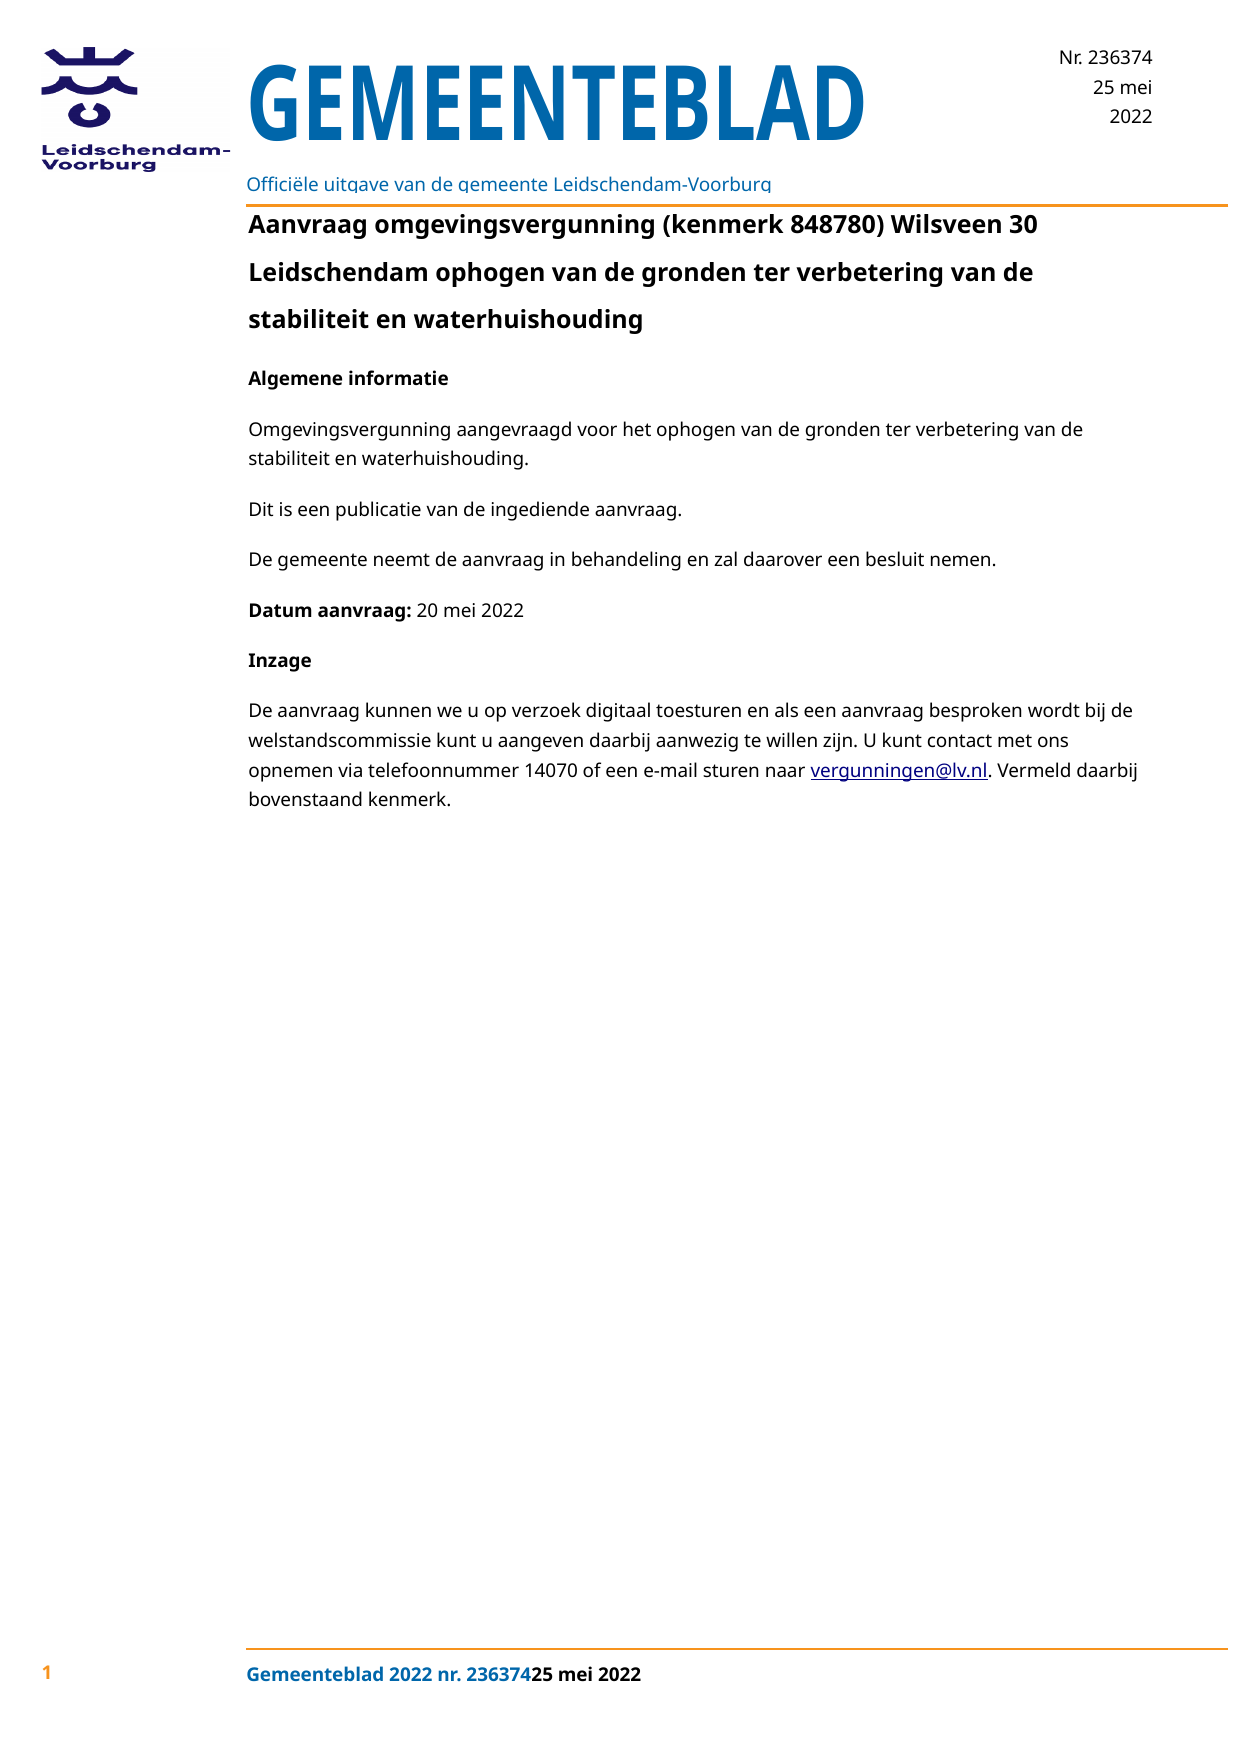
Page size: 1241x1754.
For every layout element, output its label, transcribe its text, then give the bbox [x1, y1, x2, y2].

text Inzage [248, 647, 1152, 673]
text De aanvraag kunnen we u op verzoek digitaal toesturen en als een aanvraag besproken wordt bij de welstandscommissie kunt u aangeven daarbij aanwezig te willen zijn. U kunt contact met ons opnemen via telefoonnummer 14070 of een e-mail sturen naar vergunningen@lv.nl. Vermeld daarbij bovenstaand kenmerk. [248, 698, 1152, 812]
picture [41, 47, 231, 172]
text Algemene informatie [248, 366, 1152, 391]
text Omgevingsvergunning aangevraagd voor het ophogen van de gronden ter verbetering van de stabiliteit en waterhuishouding. [248, 416, 1152, 471]
text Aanvraag omgevingsvergunning (kenmerk 848780) Wilsveen 30 Leidschendam ophogen van de gronden ter verbetering van de stabiliteit en waterhuishouding [248, 207, 1152, 336]
text De gemeente neemt de aanvraag in behandeling en zal daarover een besluit nemen. [248, 546, 1152, 572]
text Dit is een publicatie van de ingediende aanvraag. [248, 496, 1152, 522]
text Datum aanvraag: 20 mei 2022 [248, 597, 1152, 622]
